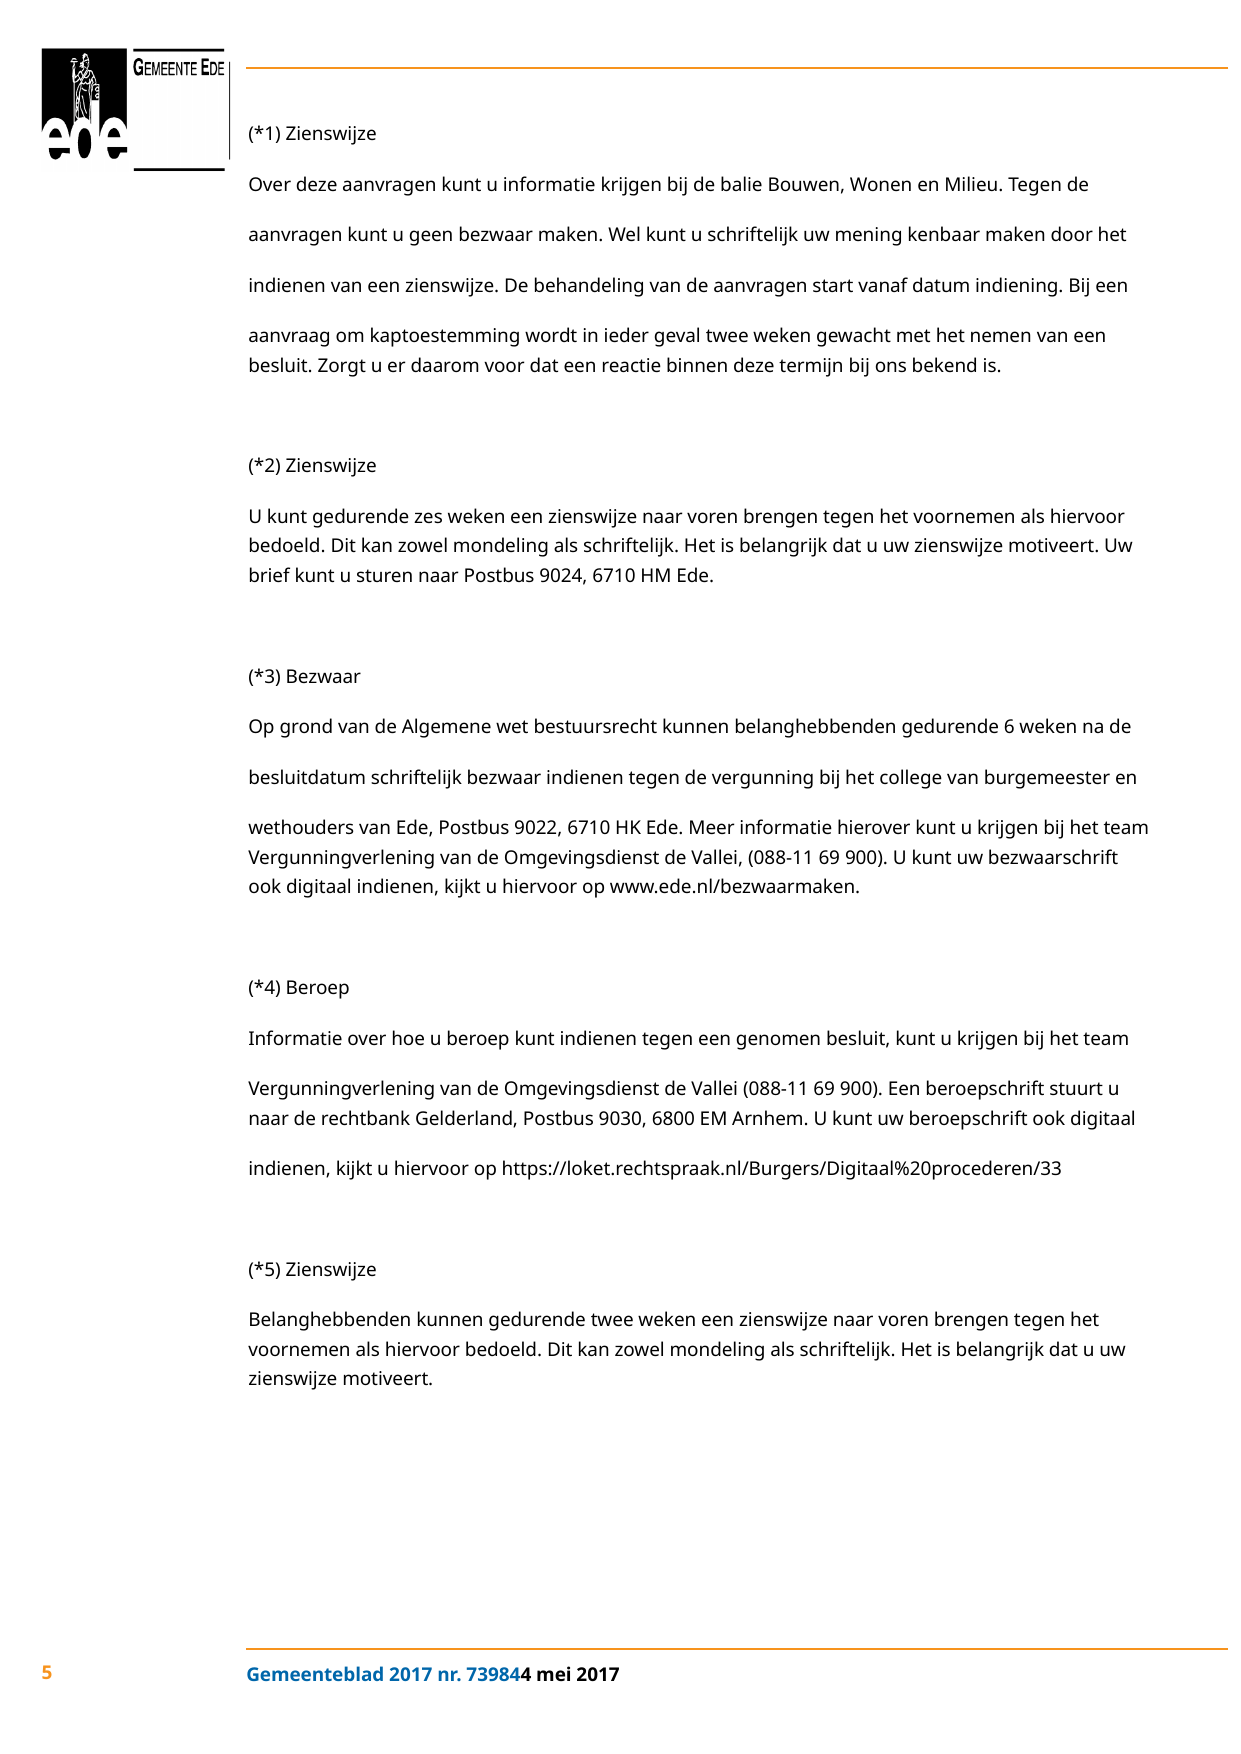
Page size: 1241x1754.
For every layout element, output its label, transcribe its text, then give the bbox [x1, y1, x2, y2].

text Vergunningverlening van de Omgevingsdienst de Vallei (088-11 69 900). Een beroepschrift stuurt u naar de rechtbank Gelderland, Postbus 9030, 6800 EM Arnhem. U kunt uw beroepschrift ook digitaal [248, 1075, 1152, 1130]
text Belanghebbenden kunnen gedurende twee weken een zienswijze naar voren brengen tegen het voornemen als hiervoor bedoeld. Dit kan zowel mondeling als schriftelijk. Het is belangrijk dat u uw zienswijze motiveert. [248, 1306, 1152, 1391]
text (*2) Zienswijze [248, 453, 1152, 478]
text Informatie over hoe u beroep kunt indienen tegen een genomen besluit, kunt u krijgen bij het team [248, 1025, 1152, 1050]
text besluitdatum schriftelijk bezwaar indienen tegen de vergunning bij het college van burgemeester en [248, 764, 1152, 789]
text U kunt gedurende zes weken een zienswijze naar voren brengen tegen het voornemen als hiervoor bedoeld. Dit kan zowel mondeling als schriftelijk. Het is belangrijk dat u uw zienswijze motiveert. Uw brief kunt u sturen naar Postbus 9024, 6710 HM Ede. [248, 503, 1152, 588]
text Op grond van de Algemene wet bestuursrecht kunnen belanghebbenden gedurende 6 weken na de [248, 713, 1152, 739]
text indienen, kijkt u hiervoor op https://loket.rechtspraak.nl/Burgers/Digitaal%20procederen/33 [248, 1155, 1152, 1181]
picture [41, 47, 231, 172]
text (*1) Zienswijze [248, 121, 1152, 146]
text (*4) Beroep [248, 974, 1152, 1000]
text (*3) Bezwaar [248, 663, 1152, 689]
text wethouders van Ede, Postbus 9022, 6710 HK Ede. Meer informatie hierover kunt u krijgen bij het team Vergunningverlening van de Omgevingsdienst de Vallei, (088-11 69 900). U kunt uw bezwaarschrift ook digitaal indienen, kijkt u hiervoor op www.ede.nl/bezwaarmaken. [248, 814, 1152, 899]
text aanvragen kunt u geen bezwaar maken. Wel kunt u schriftelijk uw mening kenbaar maken door het [248, 221, 1152, 247]
text aanvraag om kaptoestemming wordt in ieder geval twee weken gewacht met het nemen van een besluit. Zorgt u er daarom voor dat een reactie binnen deze termijn bij ons bekend is. [248, 322, 1152, 377]
text indienen van een zienswijze. De behandeling van de aanvragen start vanaf datum indiening. Bij een [248, 272, 1152, 297]
text Over deze aanvragen kunt u informatie krijgen bij de balie Bouwen, Wonen en Milieu. Tegen de [248, 171, 1152, 197]
text (*5) Zienswijze [248, 1256, 1152, 1282]
